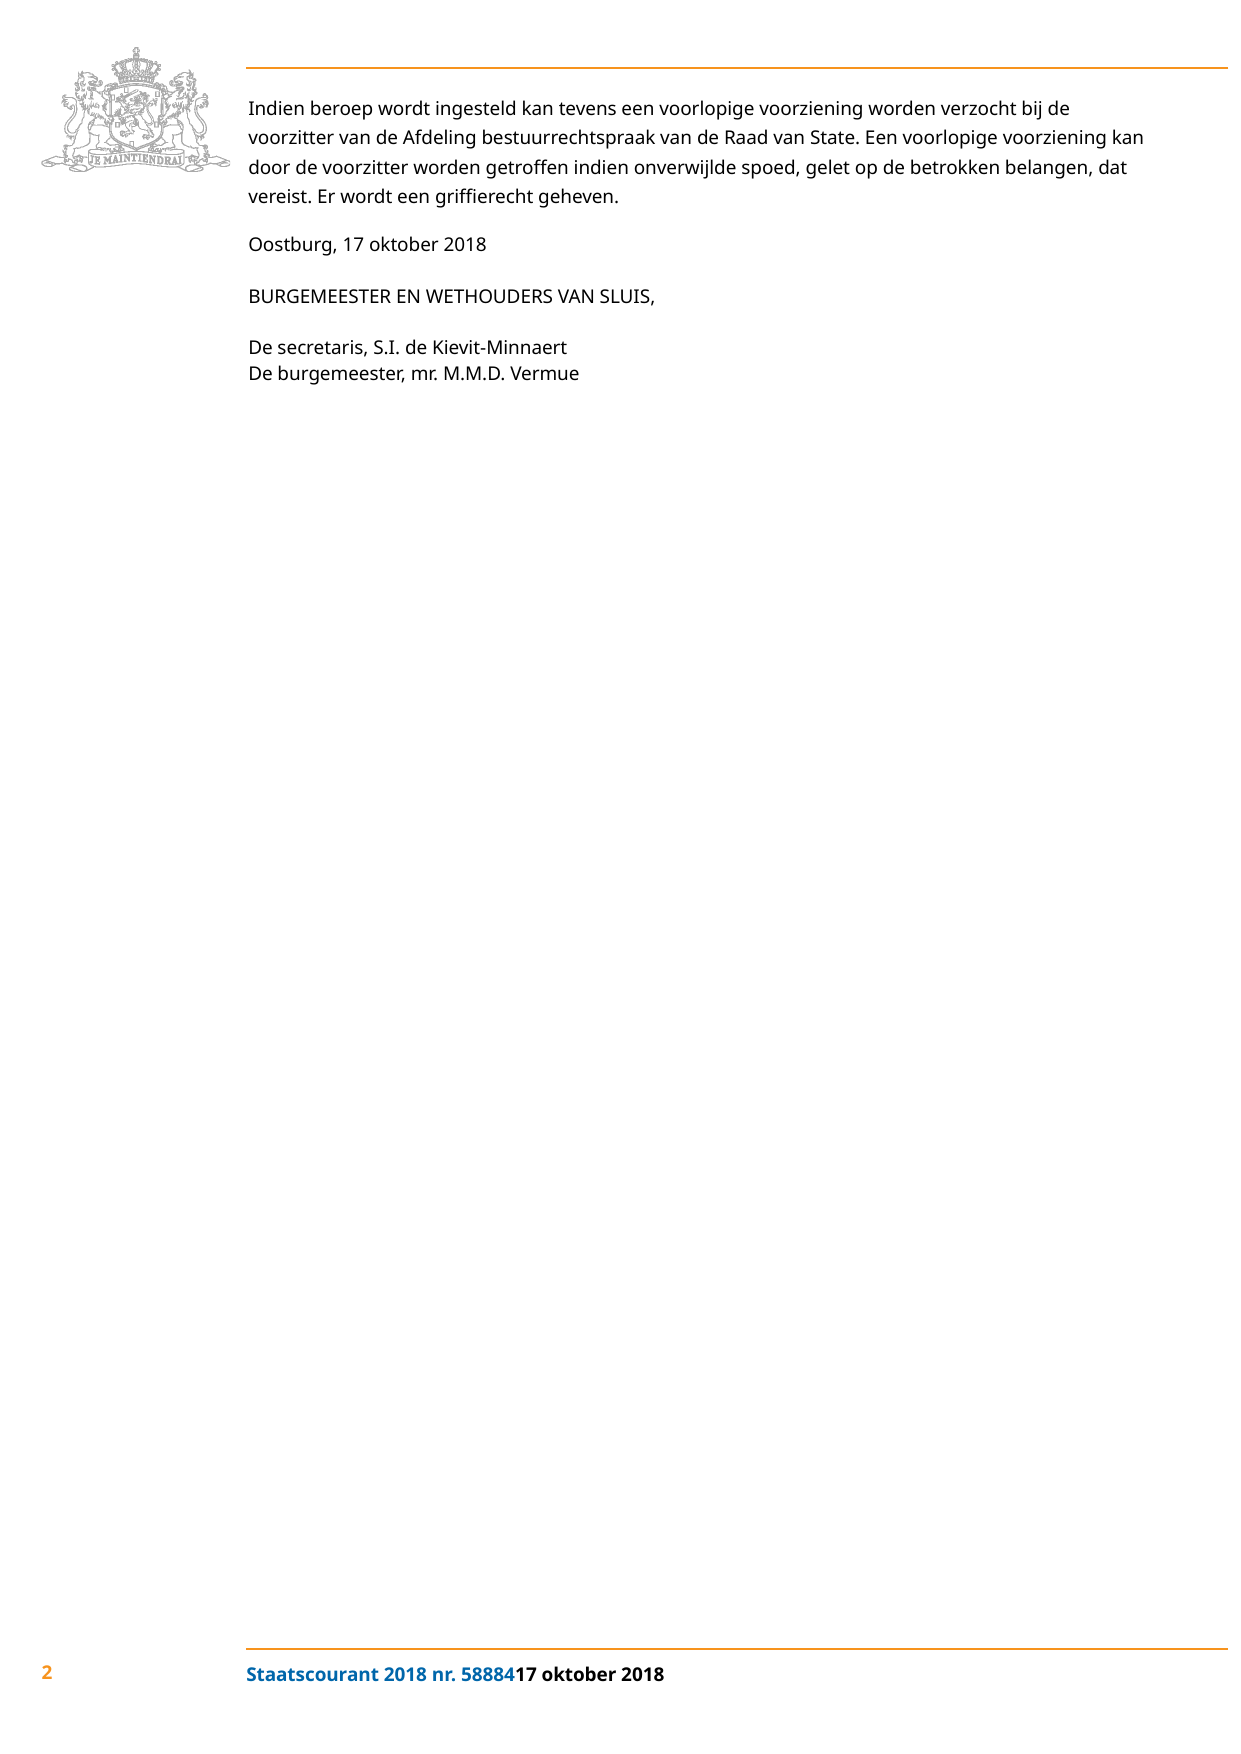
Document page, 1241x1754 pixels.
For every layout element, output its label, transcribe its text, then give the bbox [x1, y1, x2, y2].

text De secretaris, S.I. de Kievit-Minnaert [248, 334, 1152, 360]
picture [41, 47, 231, 172]
text Oostburg, 17 oktober 2018 [248, 231, 1152, 257]
text BURGEMEESTER EN WETHOUDERS VAN SLUIS, [248, 283, 1152, 308]
text Indien beroep wordt ingesteld kan tevens een voorlopige voorziening worden verzocht bij de voorzitter van de Afdeling bestuurrechtspraak van de Raad van State. Een voorlopige voorziening kan door de voorzitter worden getroffen indien onverwijlde spoed, gelet op de betrokken belangen, dat vereist. Er wordt een griffierecht geheven. [248, 95, 1152, 209]
text De burgemeester, mr. M.M.D. Vermue [248, 360, 1152, 386]
